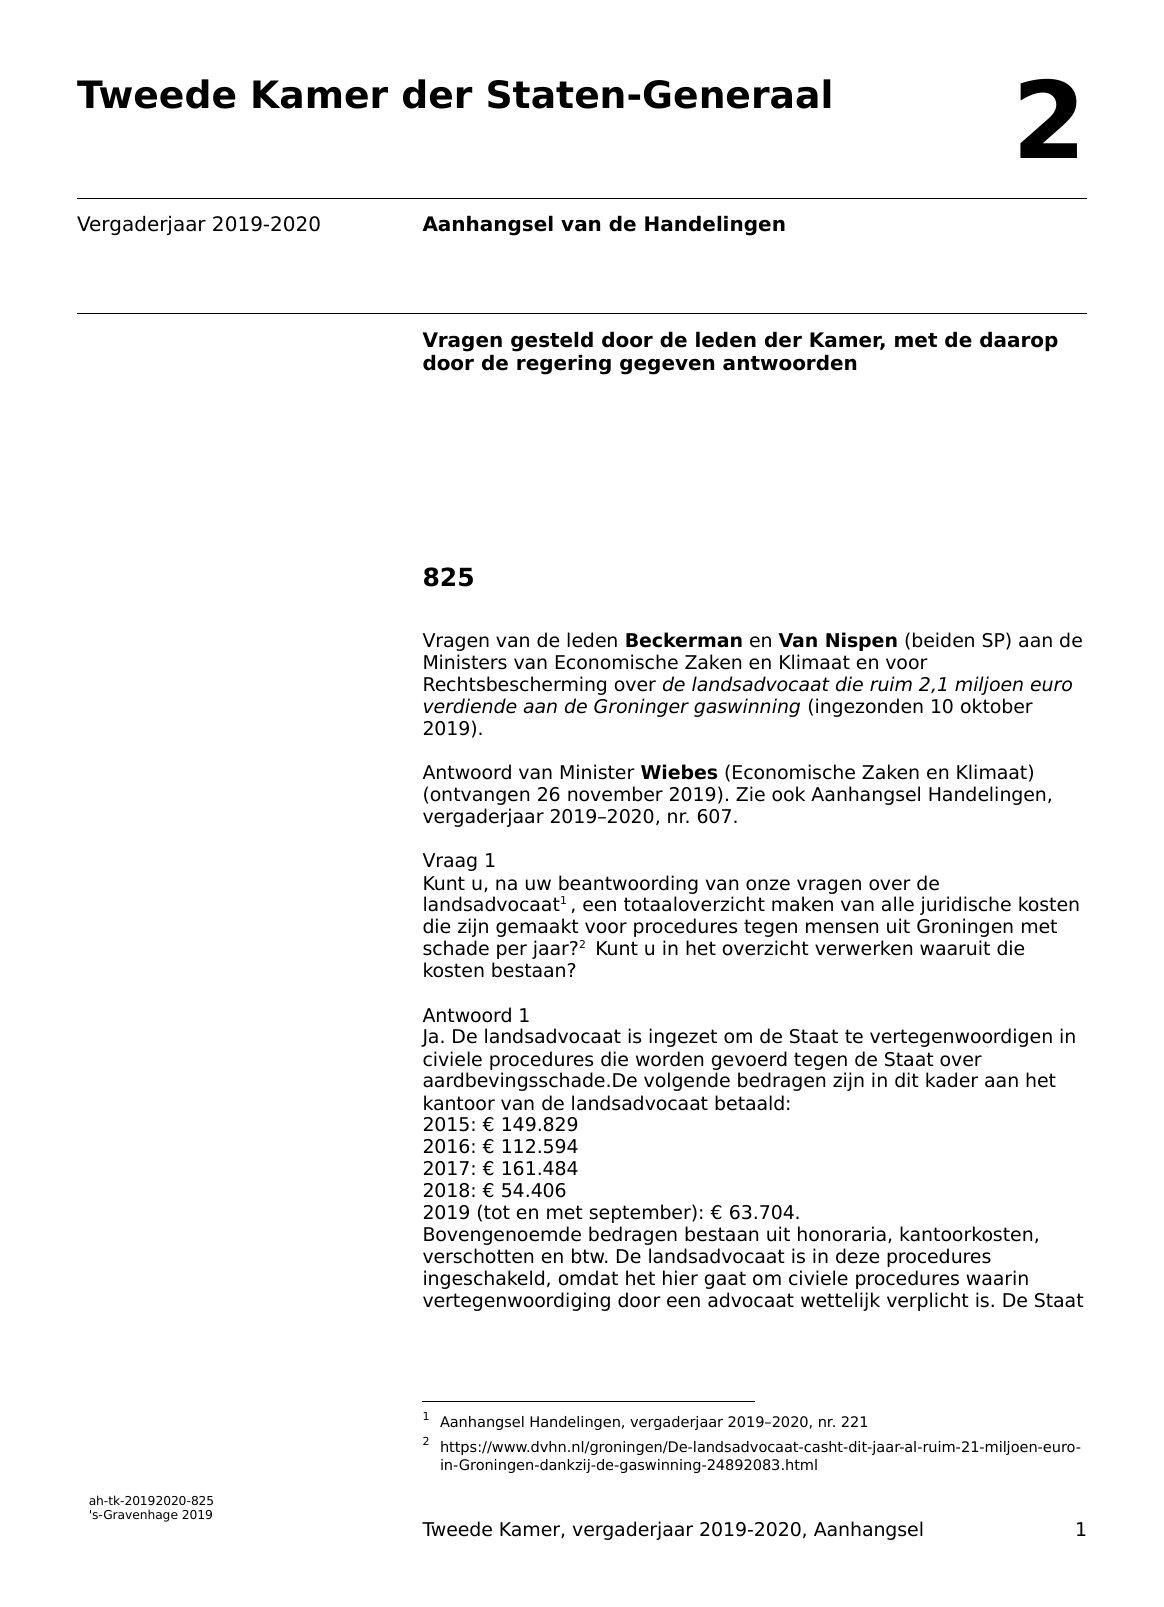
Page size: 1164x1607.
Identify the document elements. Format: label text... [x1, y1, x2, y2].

text 825 [422, 563, 1087, 592]
text Vragen van de leden Beckerman en Van Nispen (beiden SP) aan de Ministers van Economische Zaken en Klimaat en voor Rechtsbescherming over de landsadvocaat die ruim 2,1 miljoen euro verdiende aan de Groninger gaswinning (ingezonden 10 oktober 2019). [422, 630, 1087, 740]
text 2018: € 54.406 [422, 1180, 1087, 1202]
table_header 2 [886, 59, 1087, 198]
text Kunt u, na uw beantwoording van onze vragen over de landsadvocaat, een totaaloverzicht maken van alle juridische kosten die zijn gemaakt voor procedures tegen mensen uit Groningen met schade per jaar? Kunt u in het overzicht verwerken waaruit die kosten bestaan? [422, 872, 1087, 982]
text 2016: € 112.594 [422, 1136, 1087, 1158]
text Bovengenoemde bedragen bestaan uit honoraria, kantoorkosten, verschotten en btw. De landsadvocaat is in deze procedures ingeschakeld, omdat het hier gaat om civiele procedures waarin vertegenwoordiging door een advocaat wettelijk verplicht is. De Staat [422, 1224, 1087, 1312]
text ah-tk-20192020-825 [88, 1494, 323, 1508]
text Antwoord van Minister Wiebes (Economische Zaken en Klimaat) (ontvangen 26 november 2019). Zie ook Aanhangsel Handelingen, vergaderjaar 2019–2020, nr. 607. [422, 762, 1087, 828]
text 2019 (tot en met september): € 63.704. [422, 1202, 1087, 1224]
table_cell [77, 314, 422, 375]
text 2017: € 161.484 [422, 1158, 1087, 1180]
table_cell Vergaderjaar 2019-2020 [77, 199, 422, 313]
table_header Tweede Kamer der Staten-Generaal [77, 59, 886, 198]
text Antwoord 1 [422, 1004, 1087, 1026]
text Ja. De landsadvocaat is ingezet om de Staat te vertegenwoordigen in civiele procedures die worden gevoerd tegen de Staat over aardbevingsschade.De volgende bedragen zijn in dit kader aan het kantoor van de landsadvocaat betaald: [422, 1026, 1087, 1114]
table_cell Aanhangsel van de Handelingen [422, 199, 1087, 313]
text 2015: € 149.829 [422, 1114, 1087, 1136]
text 's-Gravenhage 2019 [88, 1508, 323, 1522]
text Aanhangsel Handelingen, vergaderjaar 2019–2020, nr. 221 [422, 1410, 1087, 1432]
text Vraag 1 [422, 850, 1087, 872]
text https://www.dvhn.nl/groningen/De-landsadvocaat-casht-dit-jaar-al-ruim-21-miljoen-euro-in-Groningen-dankzij-de-gaswinning-24892083.html [422, 1435, 1087, 1474]
table_cell Vragen gesteld door de leden der Kamer, met de daarop door de regering gegeven antwoorden [422, 314, 1087, 375]
